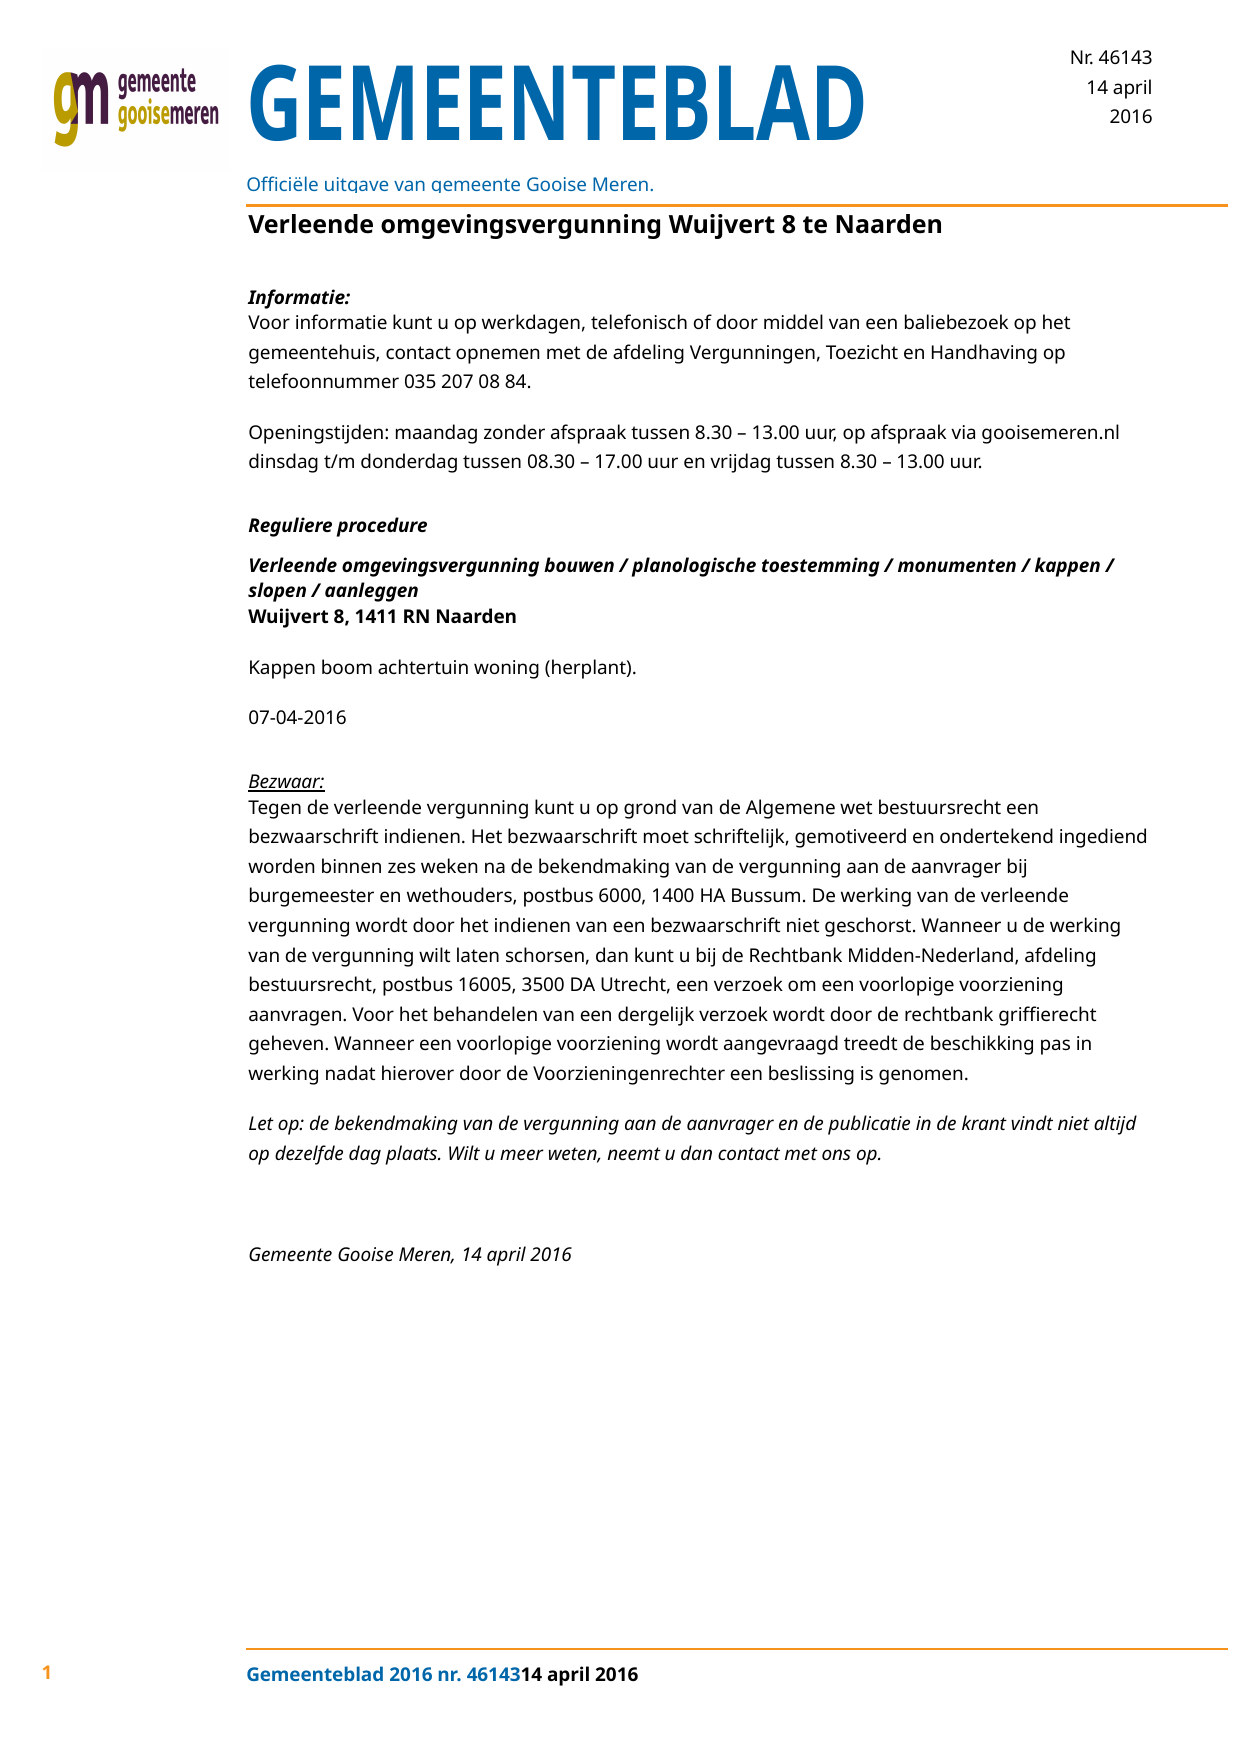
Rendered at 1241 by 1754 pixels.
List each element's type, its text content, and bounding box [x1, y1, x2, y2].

text Verleende omgevingsvergunning bouwen / planologische toestemming / monumenten / kappen / slopen / aanleggen [248, 552, 1152, 603]
text Bezwaar: [248, 768, 1152, 794]
text Kappen boom achtertuin woning (herplant). [248, 654, 1152, 679]
text Reguliere procedure [248, 513, 1152, 538]
text Informatie: [248, 284, 1152, 309]
text Verleende omgevingsvergunning Wuijvert 8 te Naarden [248, 207, 1152, 241]
text Let op: de bekendmaking van de vergunning aan de aanvrager en de publicatie in de krant vindt niet altijd op dezelfde dag plaats. Wilt u meer weten, neemt u dan contact met ons op. [248, 1111, 1152, 1166]
text Gemeente Gooise Meren, 14 april 2016 [248, 1241, 1152, 1267]
text 07-04-2016 [248, 704, 1152, 730]
text Voor informatie kunt u op werkdagen, telefonisch of door middel van een baliebezoek op het gemeentehuis, contact opnemen met de afdeling Vergunningen, Toezicht en Handhaving op telefoonnummer 035 207 08 84. [248, 309, 1152, 394]
text Openingstijden: maandag zonder afspraak tussen 8.30 – 13.00 uur, op afspraak via gooisemeren.nl dinsdag t/m donderdag tussen 08.30 – 17.00 uur en vrijdag tussen 8.30 – 13.00 uur. [248, 419, 1152, 474]
text Wuijvert 8, 1411 RN Naarden [248, 603, 1152, 629]
picture [41, 47, 231, 172]
text Tegen de verleende vergunning kunt u op grond van de Algemene wet bestuursrecht een bezwaarschrift indienen. Het bezwaarschrift moet schriftelijk, gemotiveerd en ondertekend ingediend worden binnen zes weken na de bekendmaking van de vergunning aan de aanvrager bij burgemeester en wethouders, postbus 6000, 1400 HA Bussum. De werking van de verleende vergunning wordt door het indienen van een bezwaarschrift niet geschorst. Wanneer u de werking van de vergunning wilt laten schorsen, dan kunt u bij de Rechtbank Midden-Nederland, afdeling bestuursrecht, postbus 16005, 3500 DA Utrecht, een verzoek om een voorlopige voorziening aanvragen. Voor het behandelen van een dergelijk verzoek wordt door de rechtbank griffierecht geheven. Wanneer een voorlopige voorziening wordt aangevraagd treedt de beschikking pas in werking nadat hierover door de Voorzieningenrechter een beslissing is genomen. [248, 794, 1152, 1086]
